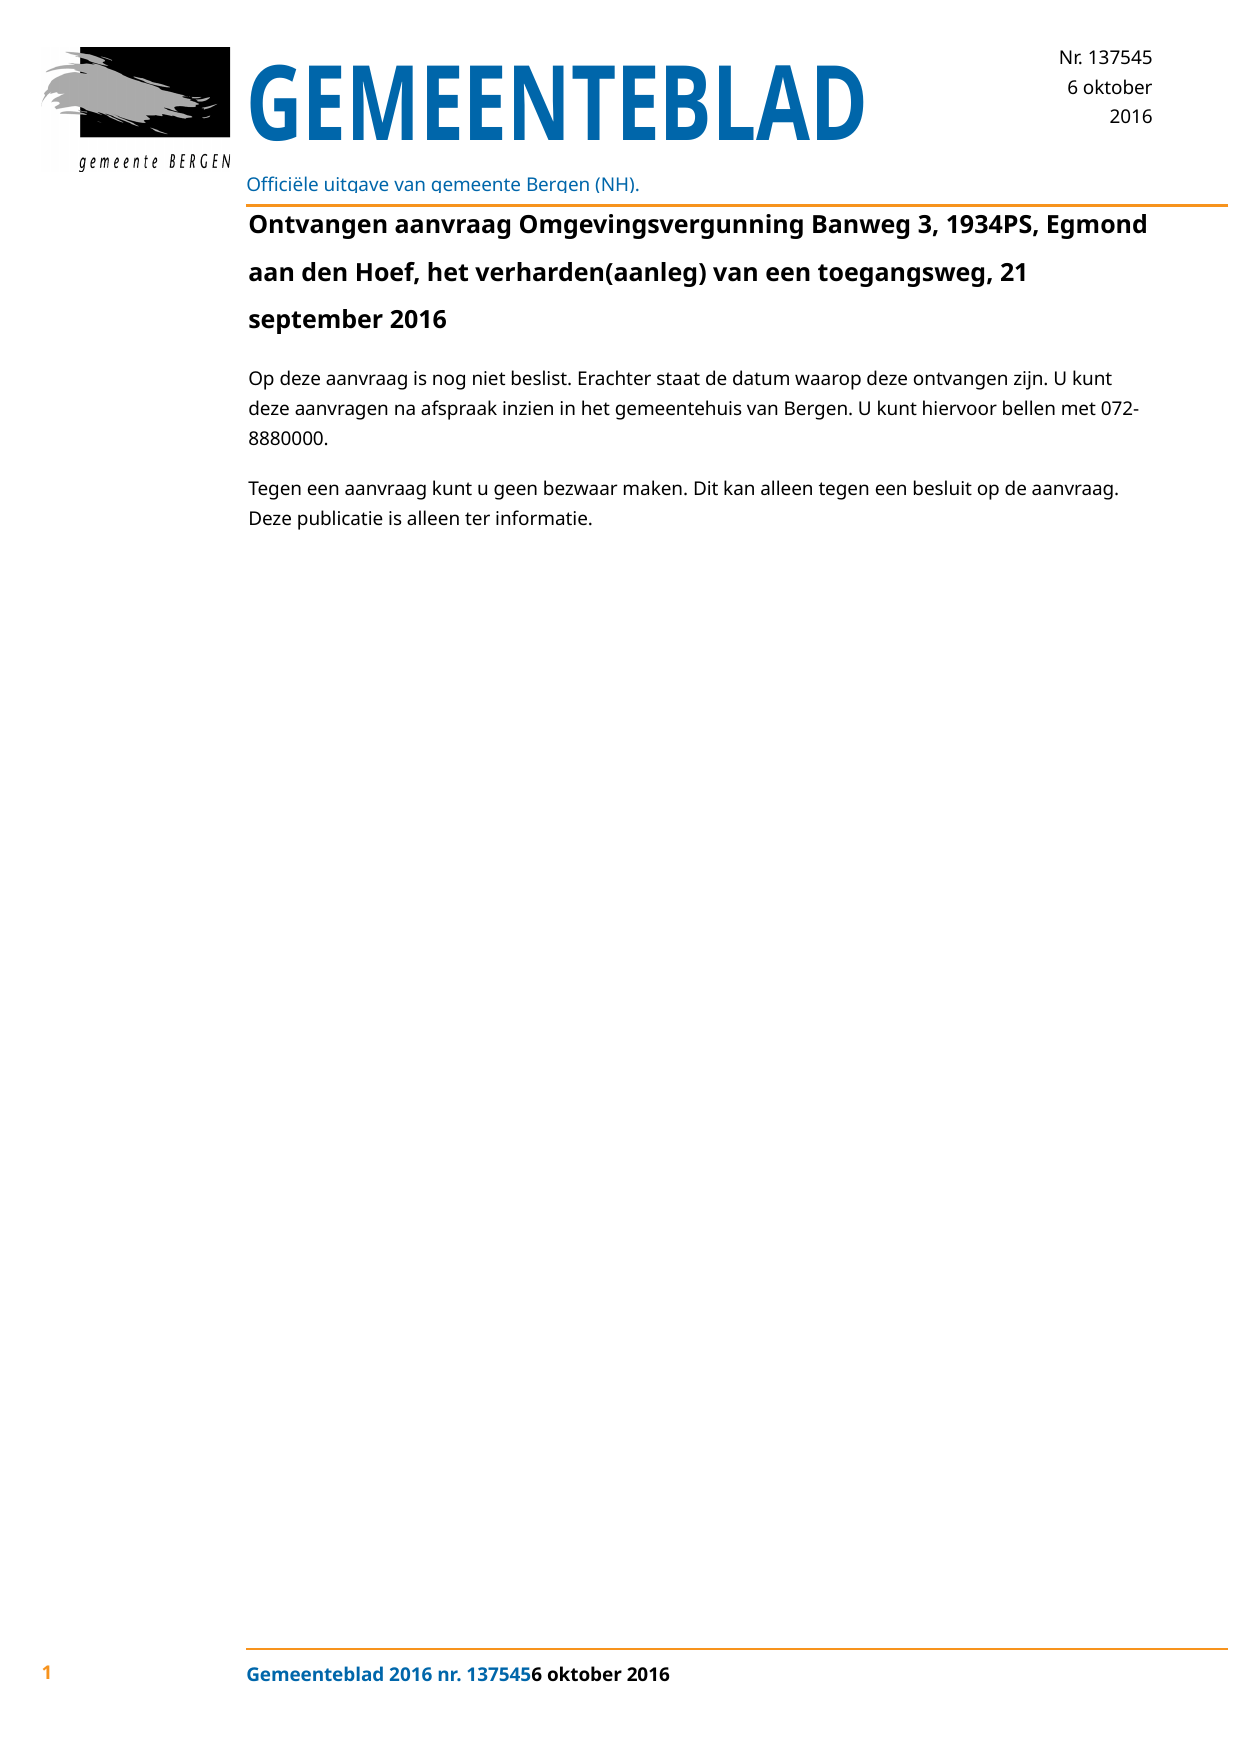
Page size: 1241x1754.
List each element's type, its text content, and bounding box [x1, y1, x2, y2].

picture [41, 47, 231, 172]
text Op deze aanvraag is nog niet beslist. Erachter staat de datum waarop deze ontvangen zijn. U kunt deze aanvragen na afspraak inzien in het gemeentehuis van Bergen. U kunt hiervoor bellen met 072-8880000. [248, 366, 1152, 450]
text Tegen een aanvraag kunt u geen bezwaar maken. Dit kan alleen tegen een besluit op de aanvraag. Deze publicatie is alleen ter informatie. [248, 475, 1152, 530]
text Ontvangen aanvraag Omgevingsvergunning Banweg 3, 1934PS, Egmond aan den Hoef, het verharden(aanleg) van een toegangsweg, 21 september 2016 [248, 207, 1152, 336]
